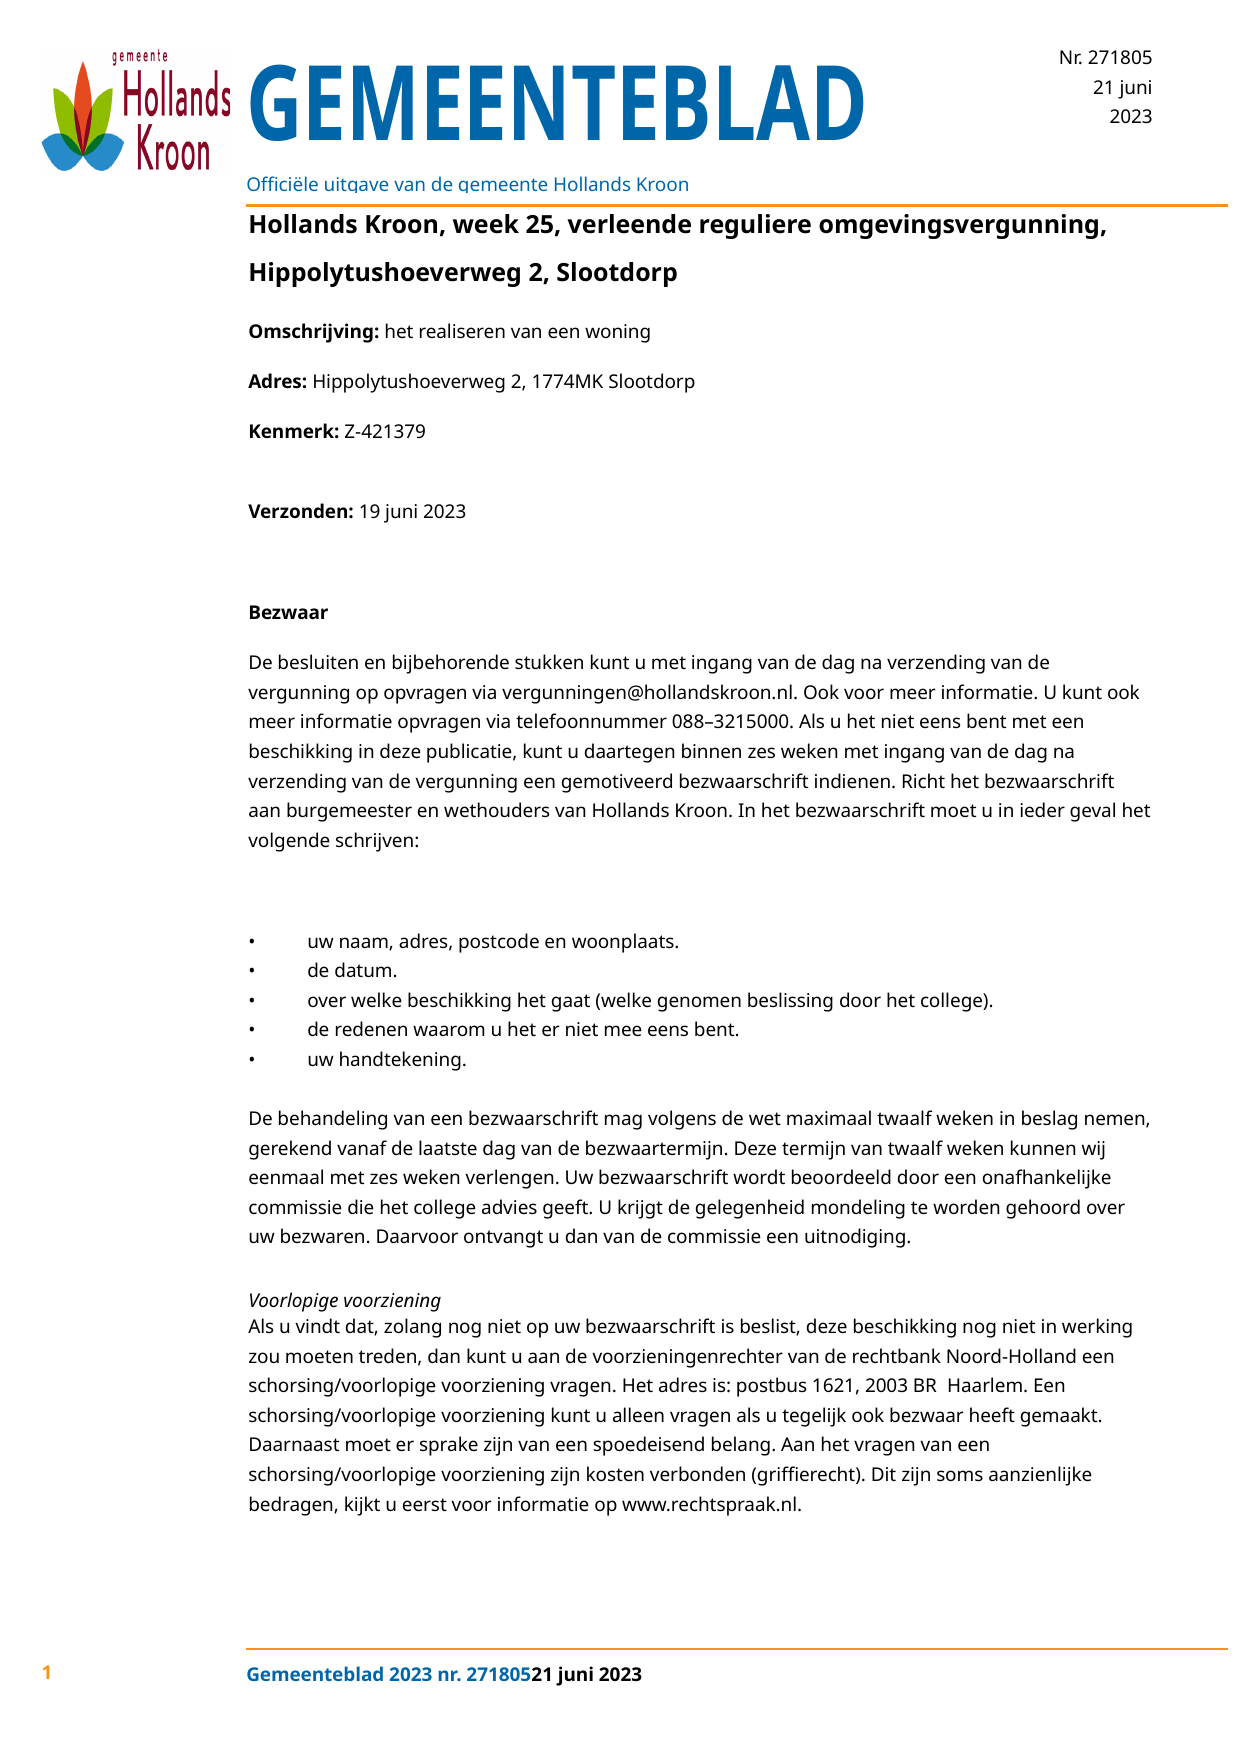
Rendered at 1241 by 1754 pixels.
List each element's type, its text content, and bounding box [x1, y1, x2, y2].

text Omschrijving: het realiseren van een woning [248, 318, 1152, 344]
table_header [248, 469, 700, 495]
list over welke beschikking het gaat (welke genomen beslissing door het college). [248, 987, 1152, 1013]
text De besluiten en bijbehorende stukken kunt u met ingang van de dag na verzending van de vergunning op opvragen via vergunningen@hollandskroon.nl. Ook voor meer informatie. U kunt ook meer informatie opvragen via telefoonnummer 088–3215000. Als u het niet eens bent met een beschikking in deze publicatie, kunt u daartegen binnen zes weken met ingang van de dag na verzending van de vergunning een gemotiveerd bezwaarschrift indienen. Richt het bezwaarschrift aan burgemeester en wethouders van Hollands Kroon. In het bezwaarschrift moet u in ieder geval het volgende schrijven: [248, 649, 1152, 853]
text Verzonden: 19 juni 2023 [248, 498, 1152, 524]
list de redenen waarom u het er niet mee eens bent. [248, 1017, 1152, 1042]
text Bezwaar [248, 599, 1152, 625]
text Kenmerk: Z-421379 [248, 419, 1152, 444]
picture [41, 47, 231, 172]
list uw handtekening. [248, 1046, 1152, 1072]
text Hollands Kroon, week 25, verleende reguliere omgevingsvergunning, Hippolytushoeverweg 2, Slootdorp [248, 207, 1152, 288]
text Voorlopige voorziening [248, 1288, 1152, 1313]
text Als u vindt dat, zolang nog niet op uw bezwaarschrift is beslist, deze beschikking nog niet in werking zou moeten treden, dan kunt u aan de voorzieningenrechter van de rechtbank Noord-Holland een schorsing/voorlopige voorziening vragen. Het adres is: postbus 1621, 2003 BR Haarlem. Een schorsing/voorlopige voorziening kunt u alleen vragen als u tegelijk ook bezwaar heeft gemaakt. Daarnaast moet er sprake zijn van een spoedeisend belang. Aan het vragen van een schorsing/voorlopige voorziening zijn kosten verbonden (griffierecht). Dit zijn soms aanzienlijke bedragen, kijkt u eerst voor informatie op www.rechtspraak.nl. [248, 1313, 1152, 1517]
text De behandeling van een bezwaarschrift mag volgens de wet maximaal twaalf weken in beslag nemen, gerekend vanaf de laatste dag van de bezwaartermijn. Deze termijn van twaalf weken kunnen wij eenmaal met zes weken verlengen. Uw bezwaarschrift wordt beoordeeld door een onafhankelijke commissie die het college advies geeft. U krijgt de gelegenheid mondeling te worden gehoord over uw bezwaren. Daarvoor ontvangt u dan van de commissie een uitnodiging. [248, 1105, 1152, 1249]
table_header [700, 469, 1152, 495]
text Adres: Hippolytushoeverweg 2, 1774MK Slootdorp [248, 368, 1152, 394]
list de datum. [248, 957, 1152, 983]
list uw naam, adres, postcode en woonplaats. [248, 928, 1152, 953]
